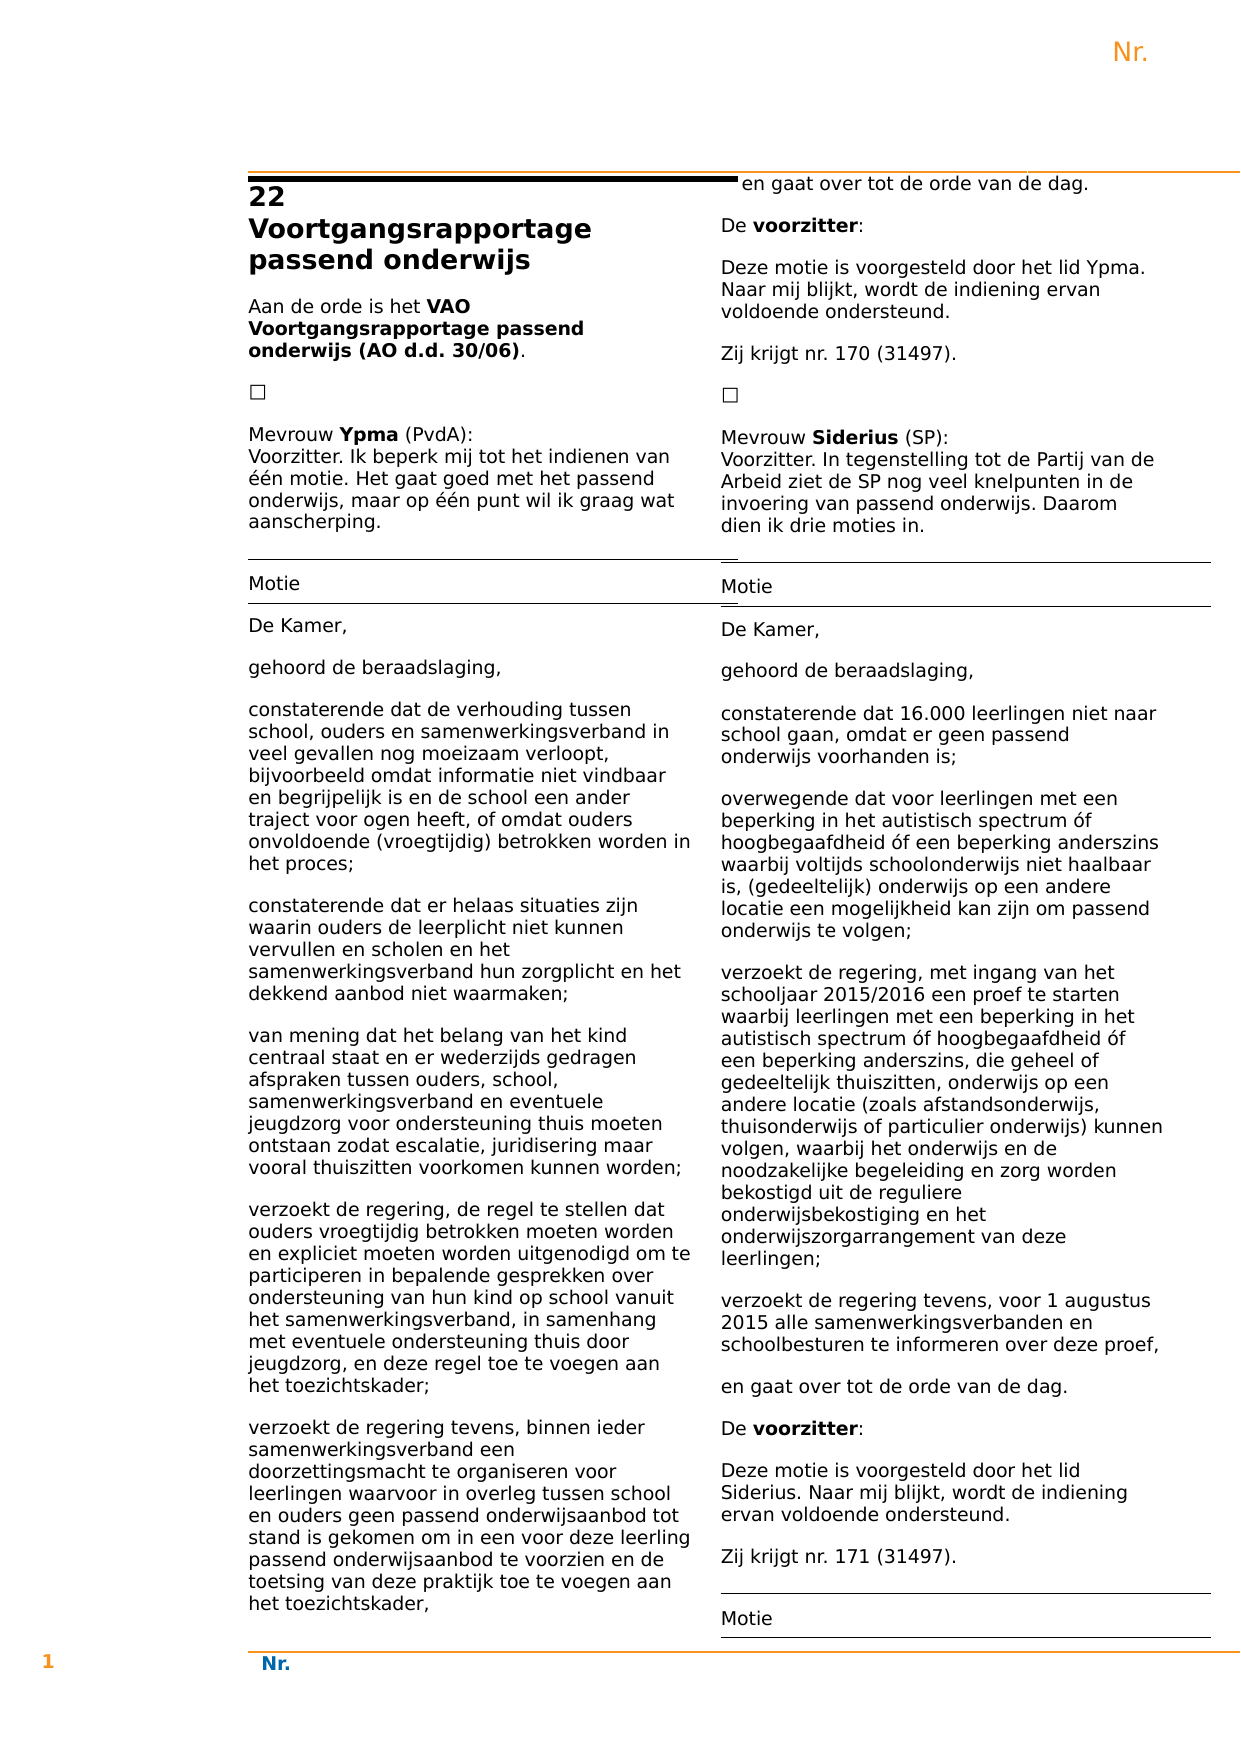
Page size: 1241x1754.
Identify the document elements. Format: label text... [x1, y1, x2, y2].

text De voorzitter: [721, 215, 1163, 237]
text Mevrouw Siderius (SP): [721, 427, 1163, 449]
text De Kamer, [721, 618, 1163, 640]
text ⬜ [721, 385, 1163, 407]
text verzoekt de regering, met ingang van het schooljaar 2015/2016 een proef te starten waarbij leerlingen met een beperking in het autistisch spectrum óf hoogbegaafdheid óf een beperking anderszins, die geheel of gedeeltelijk thuiszitten, onderwijs op een andere locatie (zoals afstandsonderwijs, thuisonderwijs of particulier onderwijs) kunnen volgen, waarbij het onderwijs en de noodzakelijke begeleiding en zorg worden bekostigd uit de reguliere onderwijsbekostiging en het onderwijszorgarrangement van deze leerlingen; [721, 962, 1163, 1270]
text constaterende dat 16.000 leerlingen niet naar school gaan, omdat er geen passend onderwijs voorhanden is; [721, 702, 1163, 768]
text De Kamer, [248, 615, 691, 637]
text Zij krijgt nr. 170 (31497). [721, 343, 1163, 365]
text Motie [721, 576, 1163, 598]
text Deze motie is voorgesteld door het lid Ypma. Naar mij blijkt, wordt de indiening ervan voldoende ondersteund. [721, 257, 1163, 323]
text verzoekt de regering tevens, binnen ieder samenwerkingsverband een doorzettingsmacht te organiseren voor leerlingen waarvoor in overleg tussen school en ouders geen passend onderwijsaanbod tot stand is gekomen om in een voor deze leerling passend onderwijsaanbod te voorzien en de toetsing van deze praktijk toe te voegen aan het toezichtskader, [248, 1417, 691, 1614]
text constaterende dat de verhouding tussen school, ouders en samenwerkingsverband in veel gevallen nog moeizaam verloopt, bijvoorbeeld omdat informatie niet vindbaar en begrijpelijk is en de school een ander traject voor ogen heeft, of omdat ouders onvoldoende (vroegtijdig) betrokken worden in het proces; [248, 699, 691, 875]
text Aan de orde is het VAO Voortgangsrapportage passend onderwijs (AO d.d. 30/06). [248, 296, 691, 362]
text en gaat over tot de orde van de dag. [721, 173, 1163, 195]
text verzoekt de regering, de regel te stellen dat ouders vroegtijdig betrokken moeten worden en expliciet moeten worden uitgenodigd om te participeren in bepalende gesprekken over ondersteuning van hun kind op school vanuit het samenwerkingsverband, in samenhang met eventuele ondersteuning thuis door jeugdzorg, en deze regel toe te voegen aan het toezichtskader; [248, 1199, 691, 1397]
text en gaat over tot de orde van de dag. [721, 1376, 1163, 1398]
text gehoord de beraadslaging, [721, 660, 1163, 682]
text van mening dat het belang van het kind centraal staat en er wederzijds gedragen afspraken tussen ouders, school, samenwerkingsverband en eventuele jeugdzorg voor ondersteuning thuis moeten ontstaan zodat escalatie, juridisering maar vooral thuiszitten voorkomen kunnen worden; [248, 1025, 691, 1179]
text Deze motie is voorgesteld door het lid Siderius. Naar mij blijkt, wordt de indiening ervan voldoende ondersteund. [721, 1460, 1163, 1526]
text gehoord de beraadslaging, [248, 657, 691, 679]
text Voorzitter. In tegenstelling tot de Partij van de Arbeid ziet de SP nog veel knelpunten in de invoering van passend onderwijs. Daarom dien ik drie moties in. [721, 449, 1163, 537]
text verzoekt de regering tevens, voor 1 augustus 2015 alle samenwerkingsverbanden en schoolbesturen te informeren over deze proef, [721, 1290, 1163, 1356]
text constaterende dat er helaas situaties zijn waarin ouders de leerplicht niet kunnen vervullen en scholen en het samenwerkingsverband hun zorgplicht en het dekkend aanbod niet waarmaken; [248, 895, 691, 1005]
text Motie [248, 573, 691, 595]
title 22 Voortgangsrapportage passend onderwijs [248, 182, 691, 276]
text Zij krijgt nr. 171 (31497). [721, 1546, 1163, 1568]
text overwegende dat voor leerlingen met een beperking in het autistisch spectrum óf hoogbegaafdheid óf een beperking anderszins waarbij voltijds schoolonderwijs niet haalbaar is, (gedeeltelijk) onderwijs op een andere locatie een mogelijkheid kan zijn om passend onderwijs te volgen; [721, 788, 1163, 942]
text Mevrouw Ypma (PvdA): [248, 423, 691, 446]
text Voorzitter. Ik beperk mij tot het indienen van één motie. Het gaat goed met het passend onderwijs, maar op één punt wil ik graag wat aanscherping. [248, 446, 691, 533]
text De voorzitter: [721, 1418, 1163, 1440]
text ⬜ [248, 382, 691, 403]
text Motie [721, 1608, 1163, 1629]
